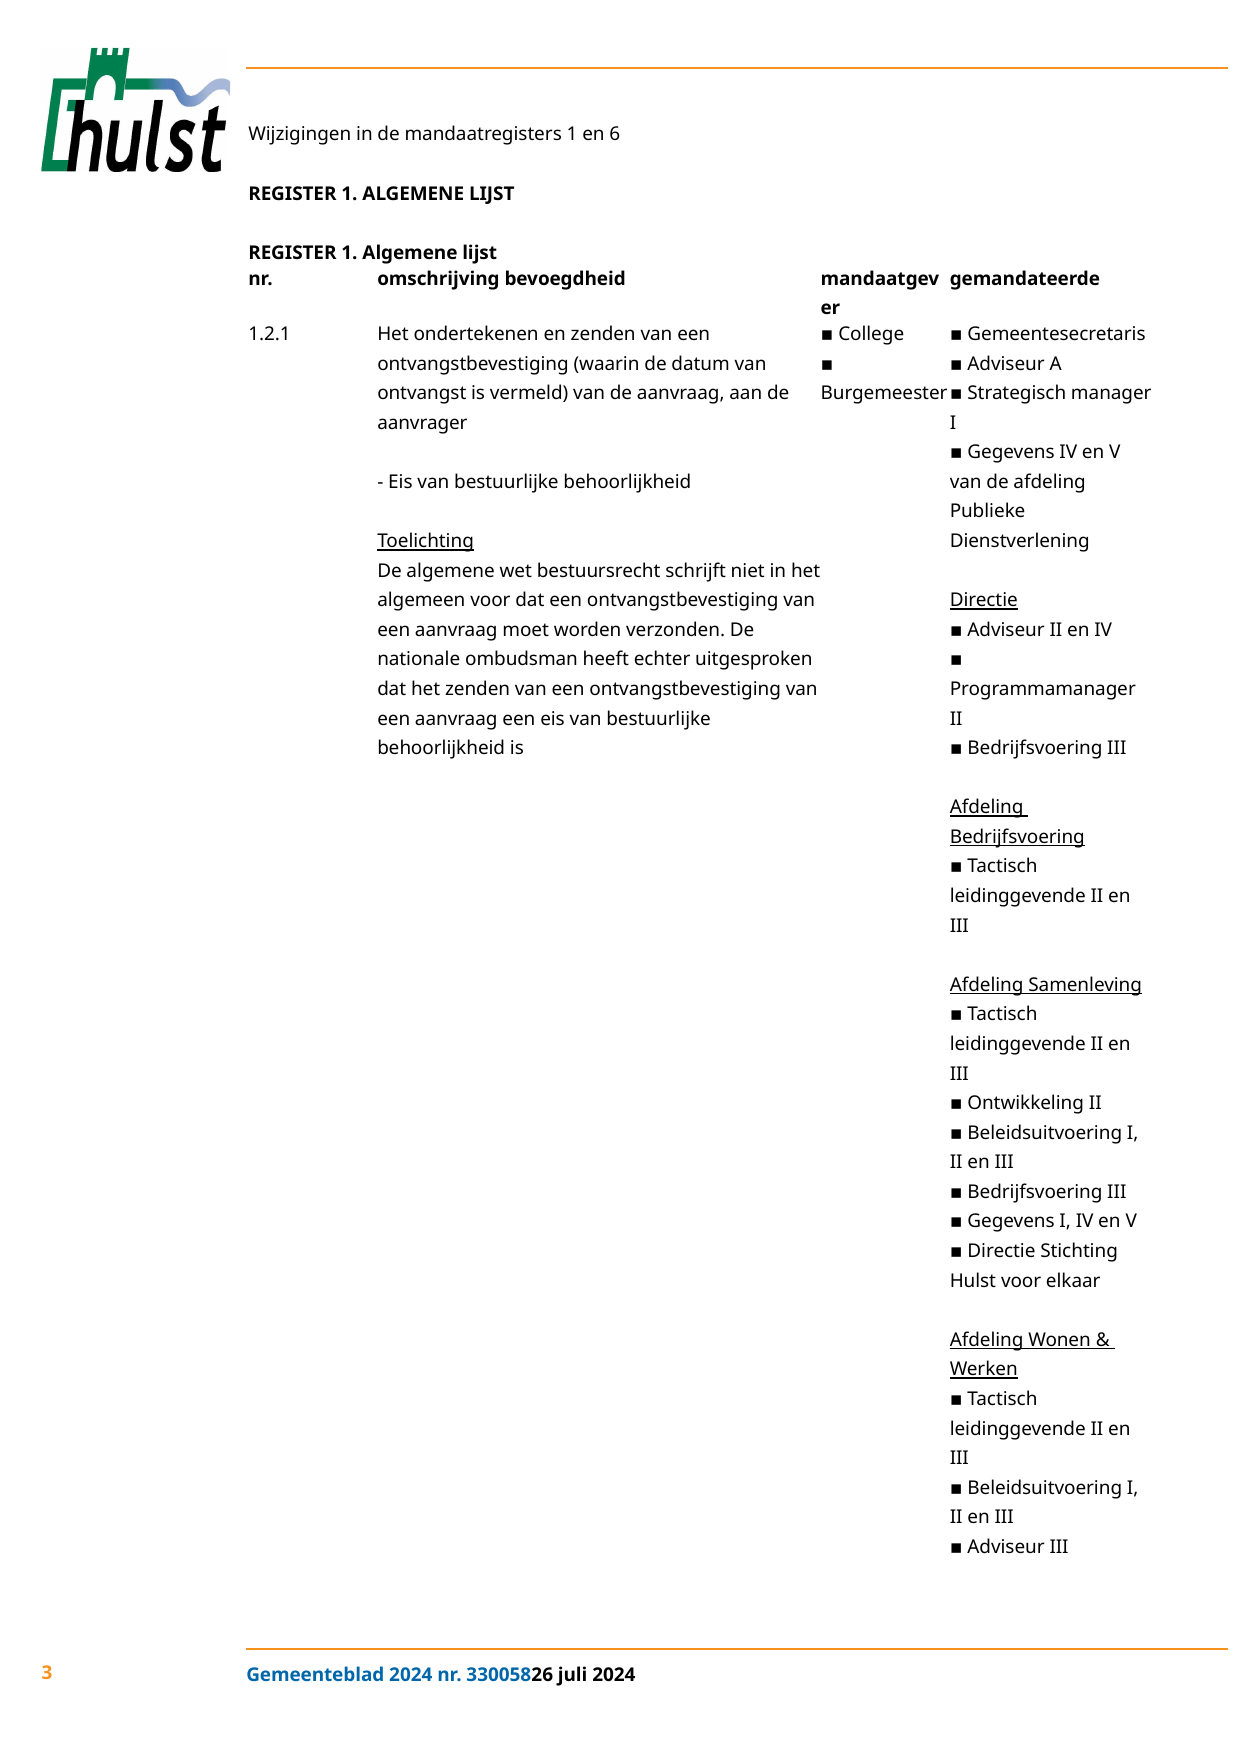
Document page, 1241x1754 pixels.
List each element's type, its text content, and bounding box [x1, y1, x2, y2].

text REGISTER 1. ALGEMENE LIJST [248, 180, 1152, 206]
table_cell nr. [248, 265, 377, 320]
table_cell ▪ Gemeentesecretaris ▪ Adviseur A ▪ Strategisch manager I ▪ Gegevens IV en V van de afdeling Publieke Dienstverlening Directie ▪ Adviseur II en IV ▪ Programmamanager II ▪ Bedrijfsvoering III Afdeling Bedrijfsvoering ▪ Tactisch leidinggevende II en III Afdeling Samenleving ▪ Tactisch leidinggevende II en III ▪ Ontwikkeling II ▪ Beleidsuitvoering I, II en III ▪ Bedrijfsvoering III ▪ Gegevens I, IV en V ▪ Directie Stichting Hulst voor elkaar Afdeling Wonen & Werken ▪ Tactisch leidinggevende II en III ▪ Beleidsuitvoering I, II en III ▪ Adviseur III [950, 320, 1152, 1588]
text Wijzigingen in de mandaatregisters 1 en 6 [248, 121, 1152, 146]
table_header REGISTER 1. Algemene lijst [248, 239, 1152, 265]
table_cell gemandateerde [950, 265, 1152, 320]
table_cell 1.2.1 [248, 320, 377, 1588]
table_cell omschrijving bevoegdheid [377, 265, 820, 320]
picture [41, 47, 231, 172]
table_cell ▪ College ▪ Burgemeester [820, 320, 949, 1588]
table_cell mandaatgever [820, 265, 949, 320]
table_cell Het ondertekenen en zenden van een ontvangstbevestiging (waarin de datum van ontvangst is vermeld) van de aanvraag, aan de aanvrager - Eis van bestuurlijke behoorlijkheid Toelichting De algemene wet bestuursrecht schrijft niet in het algemeen voor dat een ontvangstbevestiging van een aanvraag moet worden verzonden. De nationale ombudsman heeft echter uitgesproken dat het zenden van een ontvangstbevestiging van een aanvraag een eis van bestuurlijke behoorlijkheid is [377, 320, 820, 1588]
